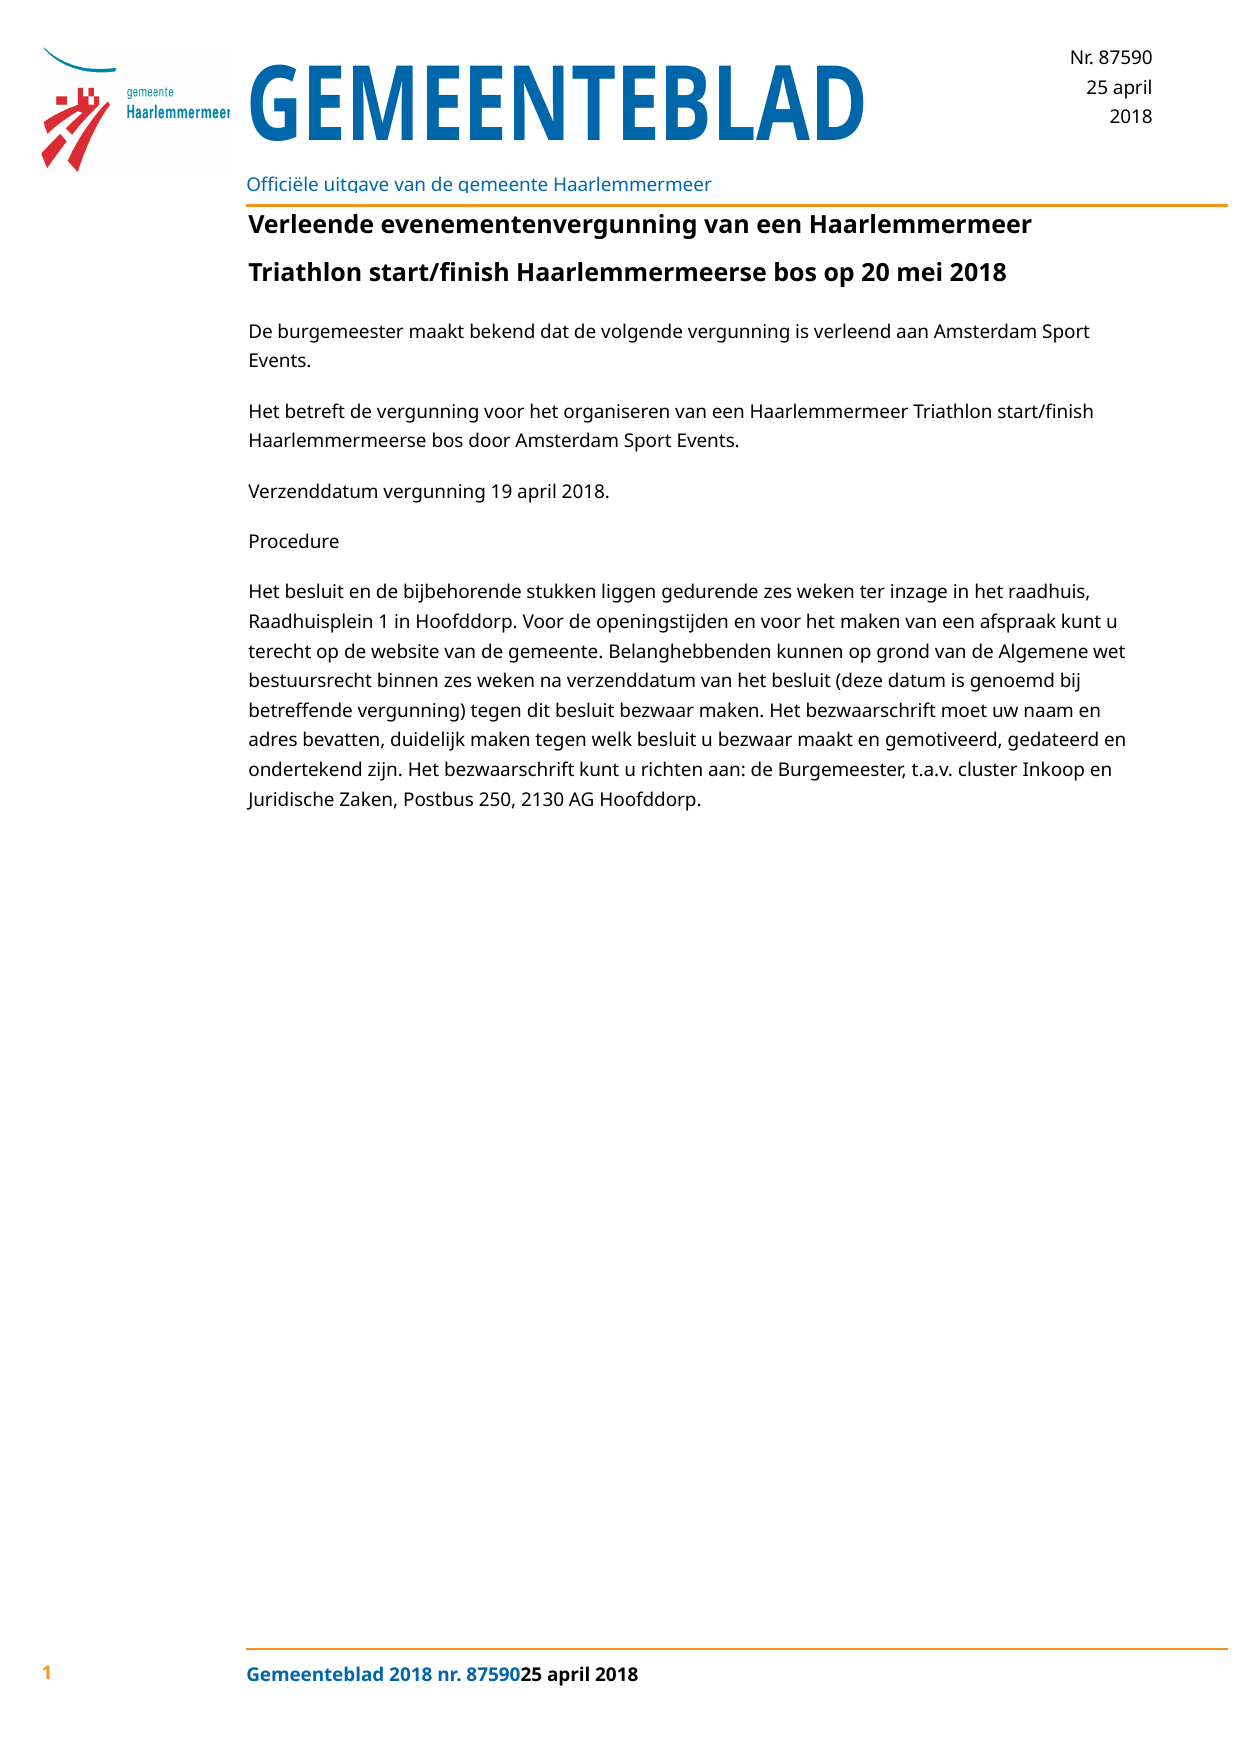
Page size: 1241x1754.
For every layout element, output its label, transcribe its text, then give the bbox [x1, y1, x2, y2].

text Procedure [248, 528, 1152, 554]
text De burgemeester maakt bekend dat de volgende vergunning is verleend aan Amsterdam Sport Events. [248, 318, 1152, 373]
text Verleende evenementenvergunning van een Haarlemmermeer Triathlon start/finish Haarlemmermeerse bos op 20 mei 2018 [248, 207, 1152, 288]
picture [41, 47, 231, 172]
text Het betreft de vergunning voor het organiseren van een Haarlemmermeer Triathlon start/finish Haarlemmermeerse bos door Amsterdam Sport Events. [248, 398, 1152, 453]
text Het besluit en de bijbehorende stukken liggen gedurende zes weken ter inzage in het raadhuis, Raadhuisplein 1 in Hoofddorp. Voor de openingstijden en voor het maken van een afspraak kunt u terecht op de website van de gemeente. Belanghebbenden kunnen op grond van de Algemene wet bestuursrecht binnen zes weken na verzenddatum van het besluit (deze datum is genoemd bij betreffende vergunning) tegen dit besluit bezwaar maken. Het bezwaarschrift moet uw naam en adres bevatten, duidelijk maken tegen welk besluit u bezwaar maakt en gemotiveerd, gedateerd en ondertekend zijn. Het bezwaarschrift kunt u richten aan: de Burgemeester, t.a.v. cluster Inkoop en Juridische Zaken, Postbus 250, 2130 AG Hoofddorp. [248, 579, 1152, 812]
text Verzenddatum vergunning 19 april 2018. [248, 478, 1152, 504]
